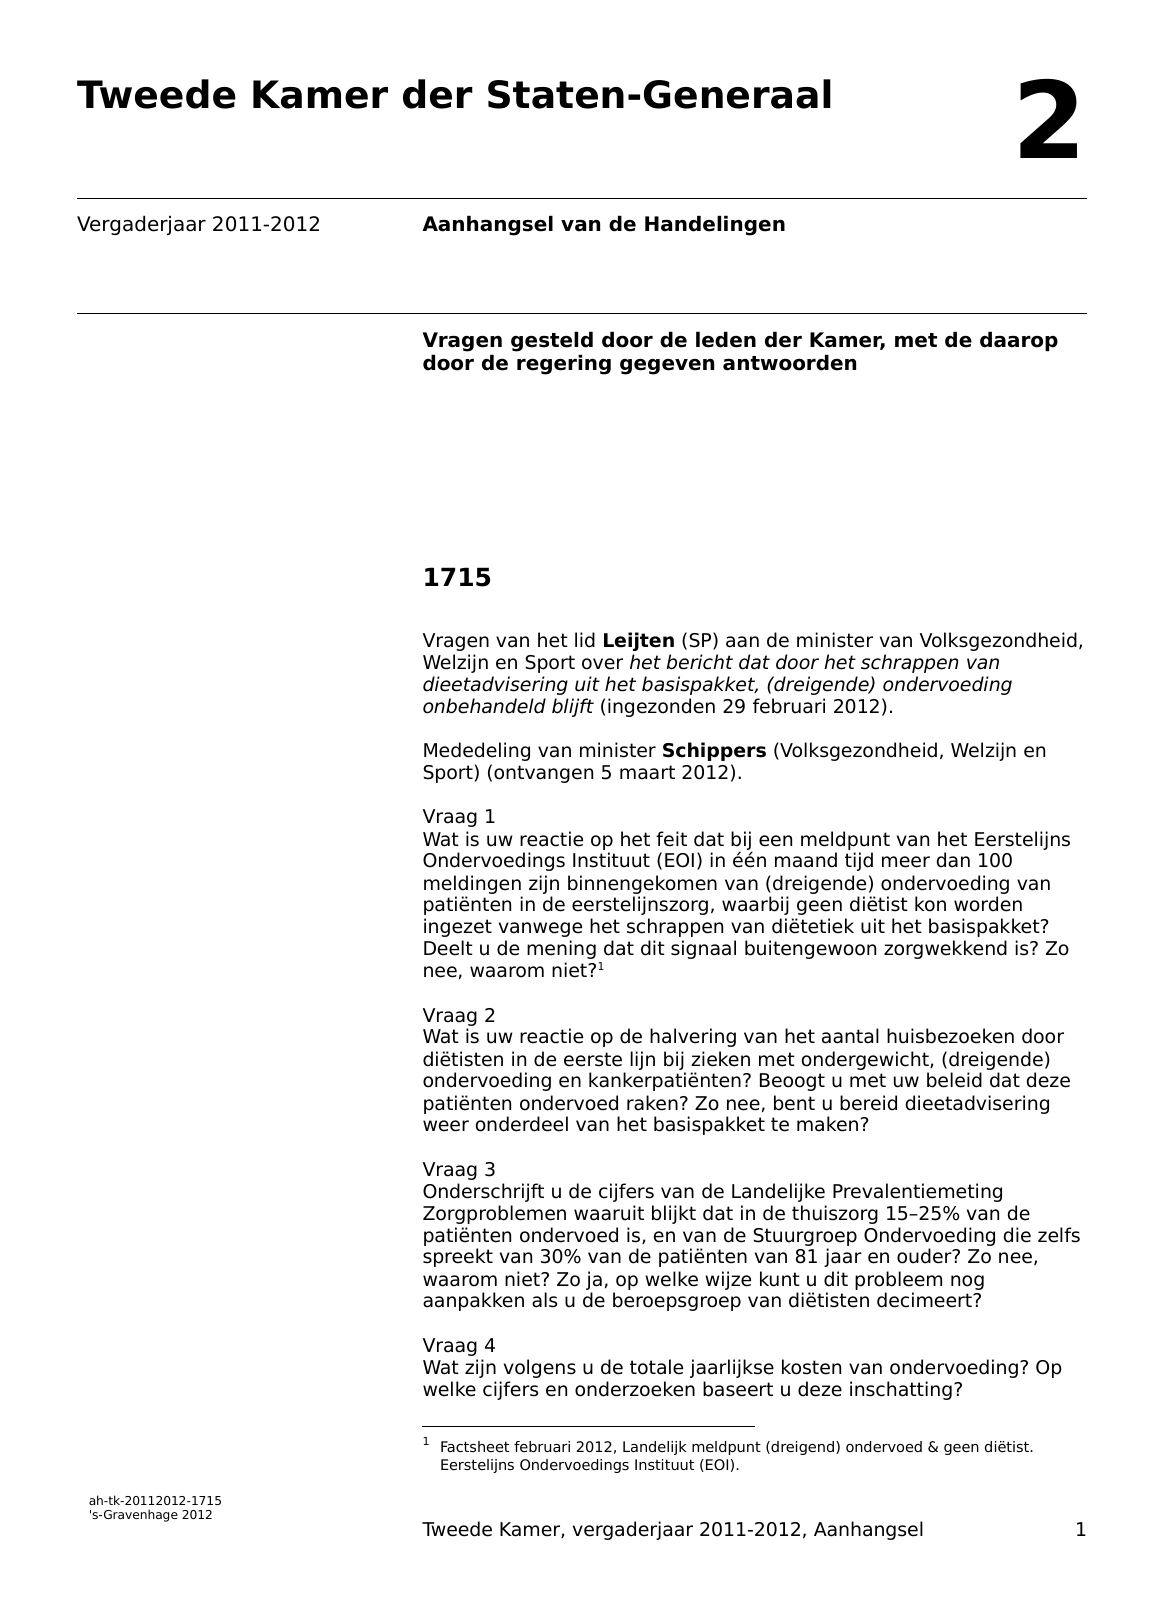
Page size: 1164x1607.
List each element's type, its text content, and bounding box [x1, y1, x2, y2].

text ah-tk-20112012-1715 [88, 1494, 323, 1508]
text Vraag 3 [422, 1158, 1087, 1181]
text Wat is uw reactie op het feit dat bij een meldpunt van het Eerstelijns Ondervoedings Instituut (EOI) in één maand tijd meer dan 100 meldingen zijn binnengekomen van (dreigende) ondervoeding van patiënten in de eerstelijnszorg, waarbij geen diëtist kon worden ingezet vanwege het schrappen van diëtetiek uit het basispakket? Deelt u de mening dat dit signaal buitengewoon zorgwekkend is? Zo nee, waarom niet? [422, 828, 1087, 982]
table_header Tweede Kamer der Staten-Generaal [77, 59, 886, 198]
text Wat zijn volgens u de totale jaarlijkse kosten van ondervoeding? Op welke cijfers en onderzoeken baseert u deze inschatting? [422, 1357, 1087, 1401]
table_header 2 [886, 59, 1087, 198]
table_cell Vergaderjaar 2011-2012 [77, 199, 422, 313]
table_cell Aanhangsel van de Handelingen [422, 199, 1087, 313]
text Wat is uw reactie op de halvering van het aantal huisbezoeken door diëtisten in de eerste lijn bij zieken met ondergewicht, (dreigende) ondervoeding en kankerpatiënten? Beoogt u met uw beleid dat deze patiënten ondervoed raken? Zo nee, bent u bereid dieetadvisering weer onderdeel van het basispakket te maken? [422, 1026, 1087, 1136]
text Vraag 2 [422, 1004, 1087, 1026]
text Onderschrijft u de cijfers van de Landelijke Prevalentiemeting Zorgproblemen waaruit blijkt dat in de thuiszorg 15–25% van de patiënten ondervoed is, en van de Stuurgroep Ondervoeding die zelfs spreekt van 30% van de patiënten van 81 jaar en ouder? Zo nee, waarom niet? Zo ja, op welke wijze kunt u dit probleem nog aanpakken als u de beroepsgroep van diëtisten decimeert? [422, 1181, 1087, 1312]
text Factsheet februari 2012, Landelijk meldpunt (dreigend) ondervoed & geen diëtist. Eerstelijns Ondervoedings Instituut (EOI). [422, 1435, 1087, 1474]
text Vraag 4 [422, 1334, 1087, 1357]
text 's-Gravenhage 2012 [88, 1508, 323, 1522]
table_cell [77, 314, 422, 375]
text Mededeling van minister Schippers (Volksgezondheid, Welzijn en Sport) (ontvangen 5 maart 2012). [422, 740, 1087, 784]
text 1715 [422, 563, 1087, 592]
table_cell Vragen gesteld door de leden der Kamer, met de daarop door de regering gegeven antwoorden [422, 314, 1087, 375]
text Vragen van het lid Leijten (SP) aan de minister van Volksgezondheid, Welzijn en Sport over het bericht dat door het schrappen van dieetadvisering uit het basispakket, (dreigende) ondervoeding onbehandeld blijft (ingezonden 29 februari 2012). [422, 630, 1087, 718]
text Vraag 1 [422, 806, 1087, 828]
